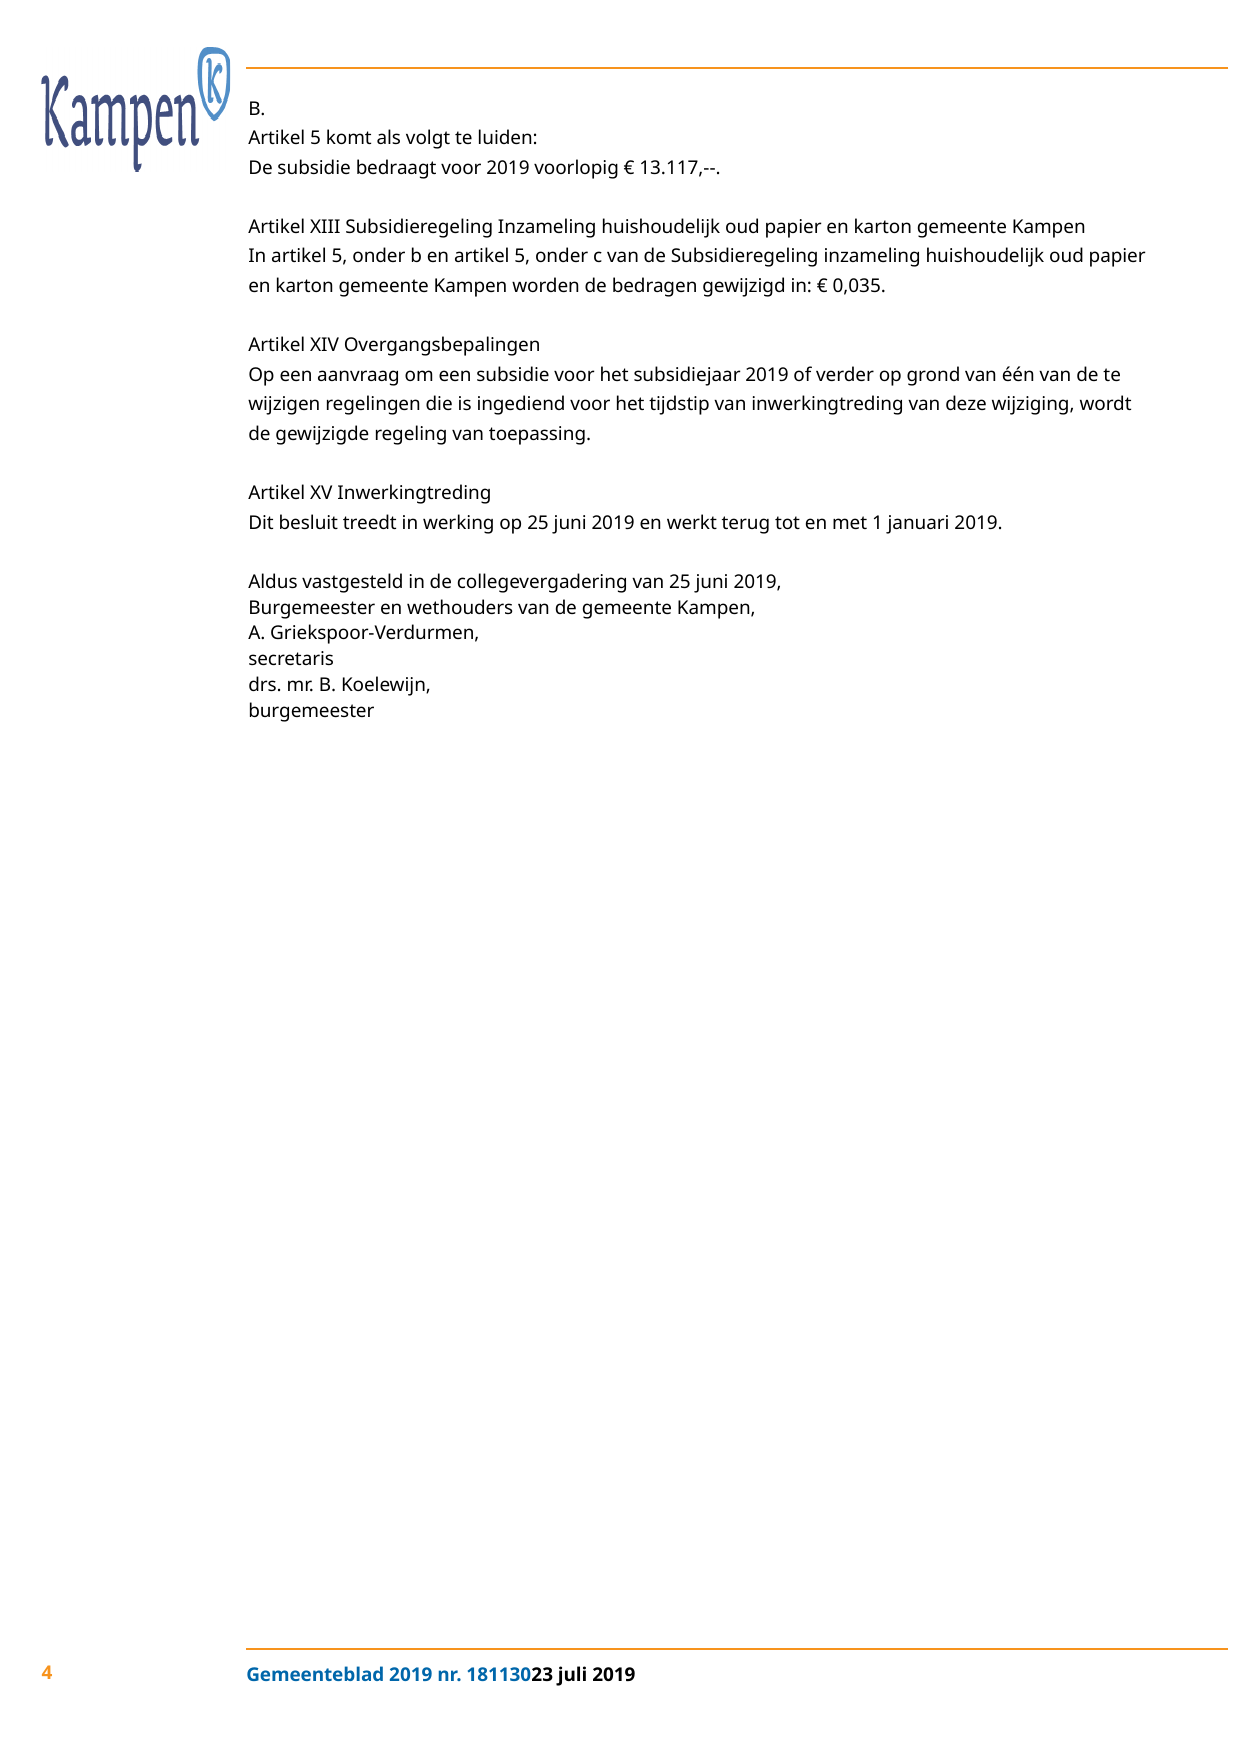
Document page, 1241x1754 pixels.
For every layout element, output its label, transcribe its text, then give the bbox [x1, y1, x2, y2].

text Aldus vastgesteld in de collegevergadering van 25 juni 2019, [248, 568, 1152, 594]
text Artikel 5 komt als volgt te luiden: [248, 124, 1152, 150]
text Artikel XV Inwerkingtreding [248, 479, 1152, 505]
text secretaris [248, 645, 1152, 671]
text Burgemeester en wethouders van de gemeente Kampen, [248, 594, 1152, 619]
text Dit besluit treedt in werking op 25 juni 2019 en werkt terug tot en met 1 januari 2019. [248, 509, 1152, 535]
text Artikel XIII Subsidieregeling Inzameling huishoudelijk oud papier en karton gemeente Kampen [248, 213, 1152, 239]
text drs. mr. B. Koelewijn, [248, 671, 1152, 697]
text De subsidie bedraagt voor 2019 voorlopig € 13.117,--. [248, 154, 1152, 180]
picture [41, 47, 231, 172]
text Artikel XIV Overgangsbepalingen [248, 331, 1152, 357]
text Op een aanvraag om een subsidie voor het subsidiejaar 2019 of verder op grond van één van de te wijzigen regelingen die is ingediend voor het tijdstip van inwerkingtreding van deze wijziging, wordt de gewijzigde regeling van toepassing. [248, 361, 1152, 446]
text In artikel 5, onder b en artikel 5, onder c van de Subsidieregeling inzameling huishoudelijk oud papier en karton gemeente Kampen worden de bedragen gewijzigd in: € 0,035. [248, 243, 1152, 298]
text burgemeester [248, 697, 1152, 722]
text A. Griekspoor-Verdurmen, [248, 619, 1152, 645]
